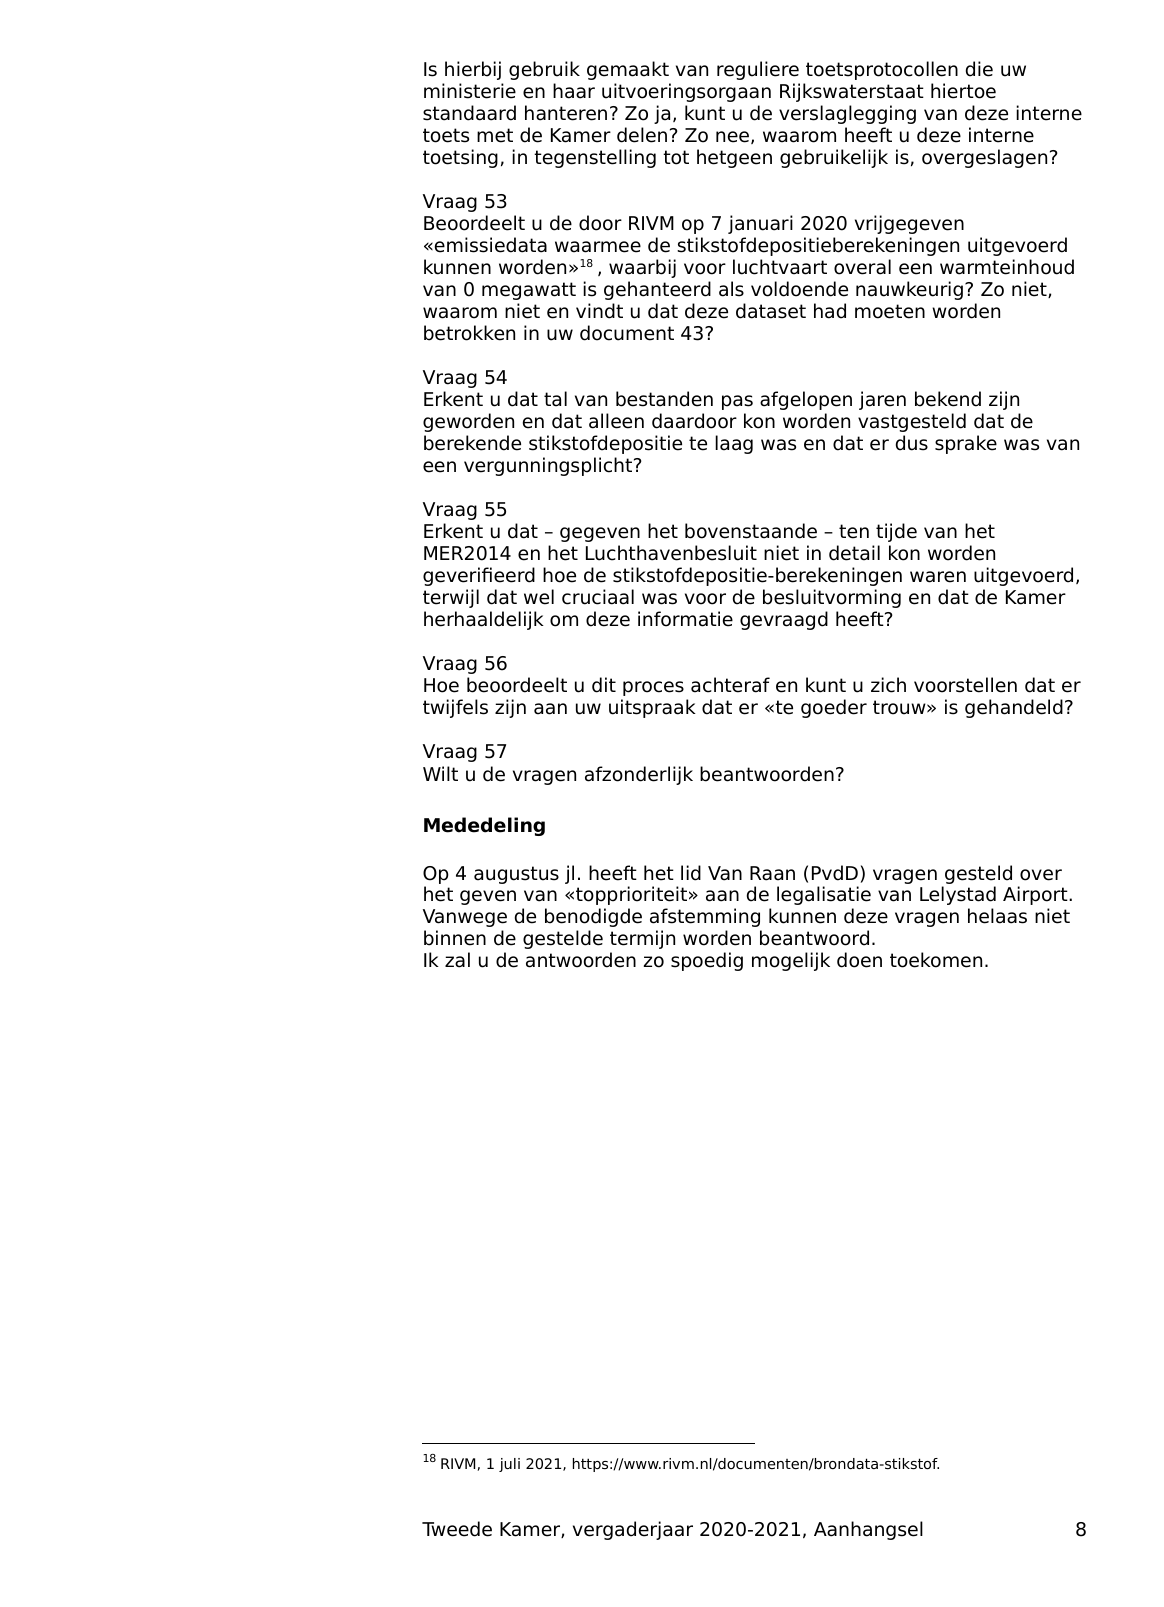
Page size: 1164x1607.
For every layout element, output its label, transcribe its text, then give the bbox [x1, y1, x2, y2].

text Vanwege de benodigde afstemming kunnen deze vragen helaas niet binnen de gestelde termijn worden beantwoord. [422, 906, 1087, 950]
text Vraag 54 [422, 367, 1087, 389]
text Erkent u dat tal van bestanden pas afgelopen jaren bekend zijn geworden en dat alleen daardoor kon worden vastgesteld dat de berekende stikstofdepositie te laag was en dat er dus sprake was van een vergunningsplicht? [422, 389, 1087, 477]
text Is hierbij gebruik gemaakt van reguliere toetsprotocollen die uw ministerie en haar uitvoeringsorgaan Rijkswaterstaat hiertoe standaard hanteren? Zo ja, kunt u de verslaglegging van deze interne toets met de Kamer delen? Zo nee, waarom heeft u deze interne toetsing, in tegenstelling tot hetgeen gebruikelijk is, overgeslagen? [422, 59, 1087, 169]
text Erkent u dat – gegeven het bovenstaande – ten tijde van het MER2014 en het Luchthavenbesluit niet in detail kon worden geverifieerd hoe de stikstofdepositie-berekeningen waren uitgevoerd, terwijl dat wel cruciaal was voor de besluitvorming en dat de Kamer herhaaldelijk om deze informatie gevraagd heeft? [422, 521, 1087, 631]
text Op 4 augustus jl. heeft het lid Van Raan (PvdD) vragen gesteld over het geven van «topprioriteit» aan de legalisatie van Lelystad Airport. [422, 862, 1087, 906]
text Ik zal u de antwoorden zo spoedig mogelijk doen toekomen. [422, 950, 1087, 972]
subtitle Mededeling [422, 815, 1087, 837]
text Vraag 56 [422, 653, 1087, 675]
text Vraag 57 [422, 741, 1087, 763]
text Vraag 55 [422, 499, 1087, 521]
text Vraag 53 [422, 191, 1087, 213]
text Hoe beoordeelt u dit proces achteraf en kunt u zich voorstellen dat er twijfels zijn aan uw uitspraak dat er «te goeder trouw» is gehandeld? [422, 675, 1087, 719]
text RIVM, 1 juli 2021, https://www.rivm.nl/documenten/brondata-stikstof. [422, 1452, 1087, 1474]
text Wilt u de vragen afzonderlijk beantwoorden? [422, 763, 1087, 785]
text Beoordeelt u de door RIVM op 7 januari 2020 vrijgegeven «emissiedata waarmee de stikstofdepositieberekeningen uitgevoerd kunnen worden», waarbij voor luchtvaart overal een warmteinhoud van 0 megawatt is gehanteerd als voldoende nauwkeurig? Zo niet, waarom niet en vindt u dat deze dataset had moeten worden betrokken in uw document 43? [422, 213, 1087, 345]
